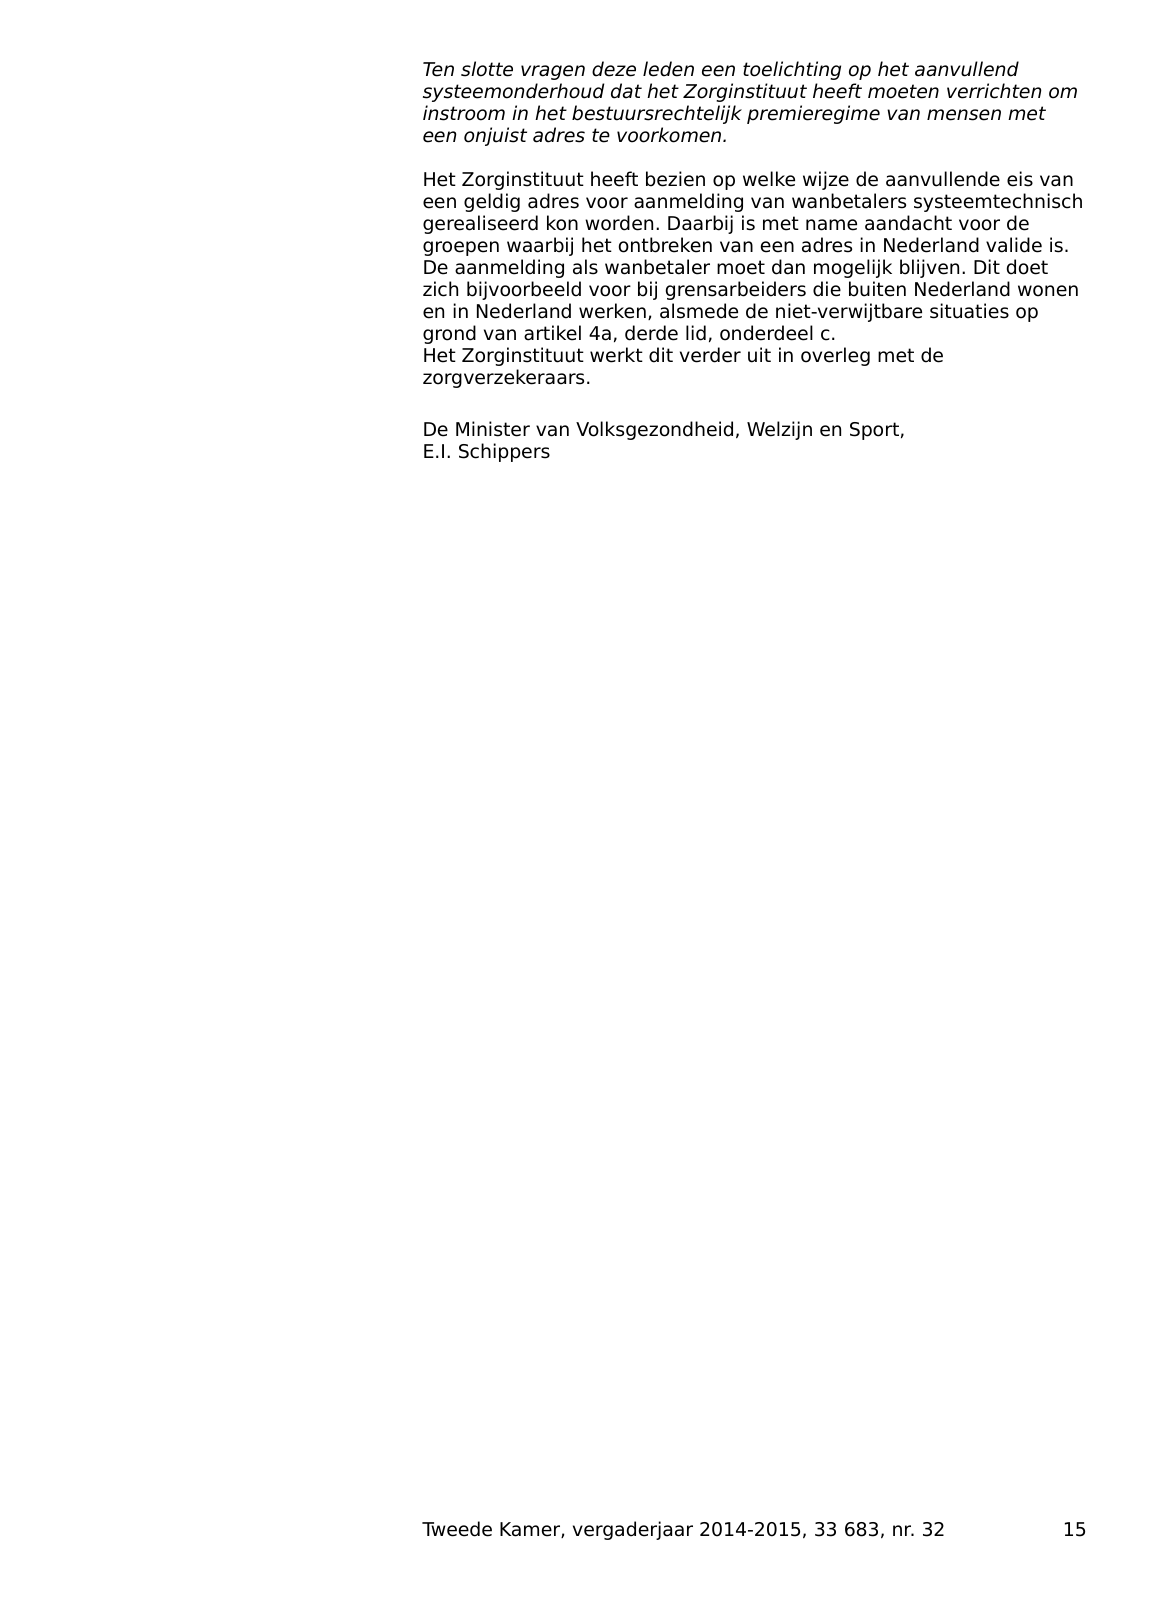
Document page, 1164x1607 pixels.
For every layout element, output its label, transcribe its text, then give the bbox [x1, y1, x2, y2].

text Het Zorginstituut heeft bezien op welke wijze de aanvullende eis van een geldig adres voor aanmelding van wanbetalers systeemtechnisch gerealiseerd kon worden. Daarbij is met name aandacht voor de groepen waarbij het ontbreken van een adres in Nederland valide is. De aanmelding als wanbetaler moet dan mogelijk blijven. Dit doet zich bijvoorbeeld voor bij grensarbeiders die buiten Nederland wonen en in Nederland werken, alsmede de niet-verwijtbare situaties op grond van artikel 4a, derde lid, onderdeel c. [422, 169, 1087, 345]
text Het Zorginstituut werkt dit verder uit in overleg met de zorgverzekeraars. [422, 345, 1087, 389]
text De Minister van Volksgezondheid, Welzijn en Sport, E.I. Schippers [422, 419, 1087, 463]
text Ten slotte vragen deze leden een toelichting op het aanvullend systeemonderhoud dat het Zorginstituut heeft moeten verrichten om instroom in het bestuursrechtelijk premieregime van mensen met een onjuist adres te voorkomen. [422, 59, 1087, 147]
